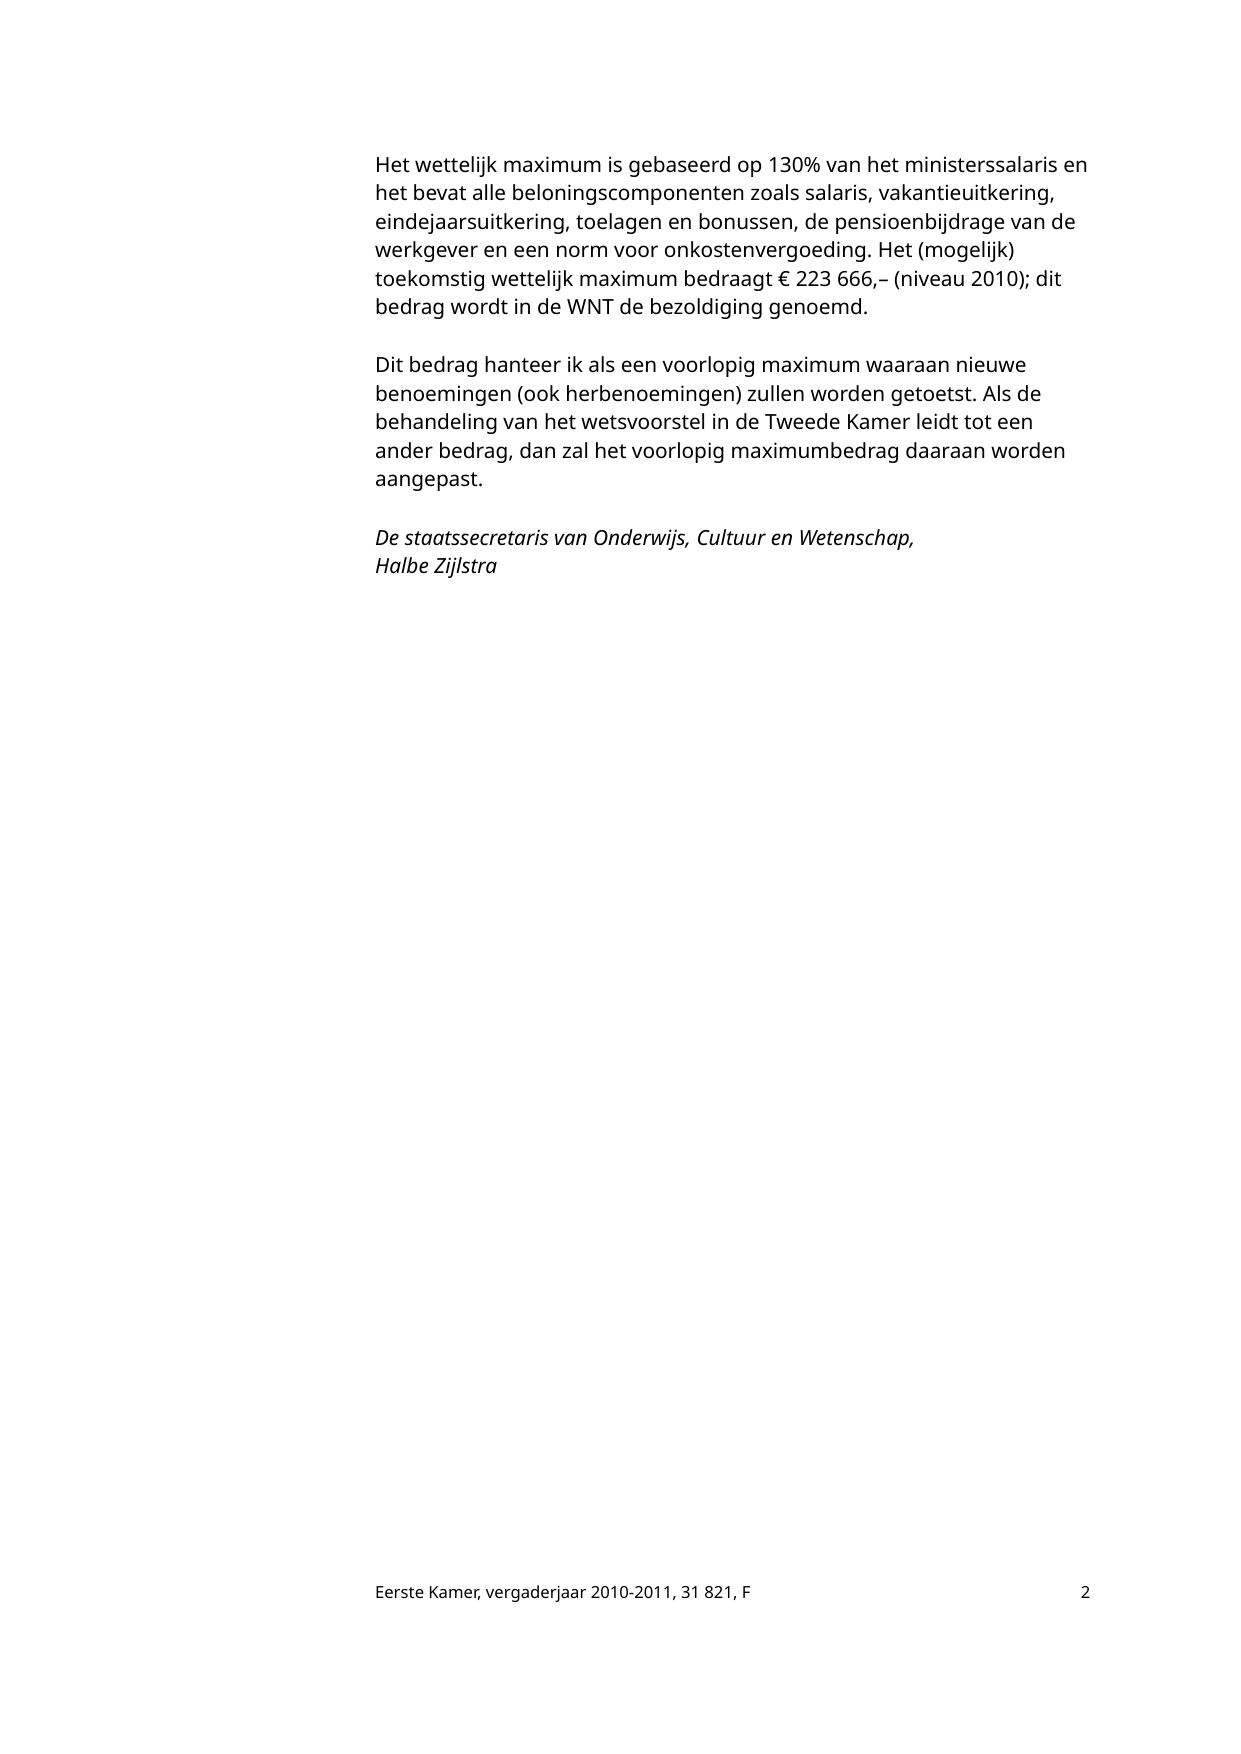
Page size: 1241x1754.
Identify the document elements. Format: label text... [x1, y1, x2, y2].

text De staatssecretaris van Onderwijs, Cultuur en Wetenschap, [375, 523, 1090, 551]
text Dit bedrag hanteer ik als een voorlopig maximum waaraan nieuwe benoemingen (ook herbenoemingen) zullen worden getoetst. Als de behandeling van het wetsvoorstel in de Tweede Kamer leidt tot een ander bedrag, dan zal het voorlopig maximumbedrag daaraan worden aangepast. [375, 351, 1090, 493]
text Halbe Zijlstra [375, 551, 1090, 580]
text Het wettelijk maximum is gebaseerd op 130% van het ministerssalaris en het bevat alle beloningscomponenten zoals salaris, vakantieuitkering, eindejaarsuitkering, toelagen en bonussen, de pensioenbijdrage van de werkgever en een norm voor onkostenvergoeding. Het (mogelijk) toekomstig wettelijk maximum bedraagt € 223 666,– (niveau 2010); dit bedrag wordt in de WNT de bezoldiging genoemd. [375, 150, 1090, 321]
